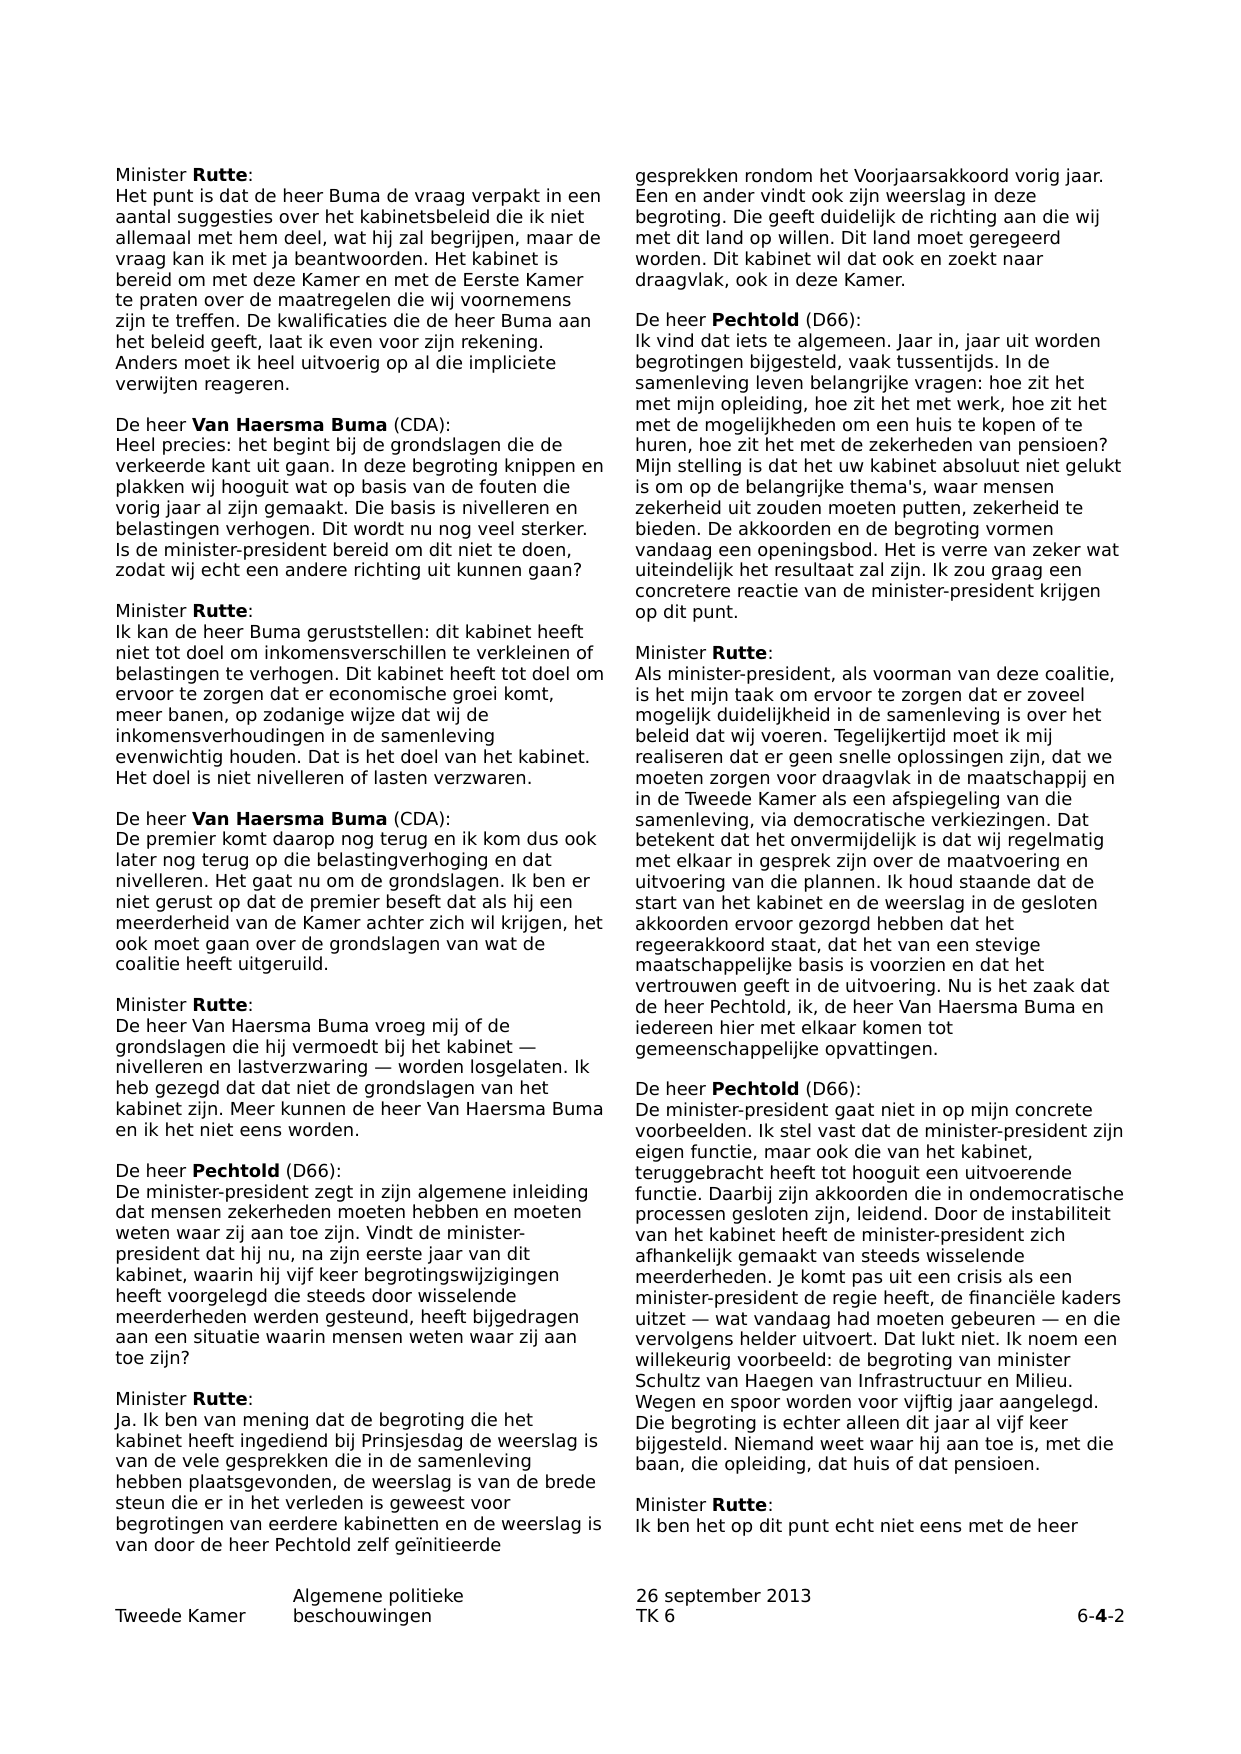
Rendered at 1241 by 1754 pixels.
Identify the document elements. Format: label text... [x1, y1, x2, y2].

text De heer Van Haersma Buma vroeg mij of de grondslagen die hij vermoedt bij het kabinet — nivelleren en lastverzwaring — worden losgelaten. Ik heb gezegd dat dat niet de grondslagen van het kabinet zijn. Meer kunnen de heer Van Haersma Buma en ik het niet eens worden. [115, 1016, 605, 1141]
text Ik ben het op dit punt echt niet eens met de heer [635, 1516, 1125, 1537]
text De heer Van Haersma Buma (CDA): [115, 414, 605, 435]
text Minister Rutte: [115, 601, 605, 622]
text Ja. Ik ben van mening dat de begroting die het kabinet heeft ingediend bij Prinsjesdag de weerslag is van de vele gesprekken die in de samenleving hebben plaatsgevonden, de weerslag is van de brede steun die er in het verleden is geweest voor begrotingen van eerdere kabinetten en de weerslag is van door de heer Pechtold zelf geïnitieerde [115, 1409, 605, 1555]
text Ik kan de heer Buma geruststellen: dit kabinet heeft niet tot doel om inkomensverschillen te verkleinen of belastingen te verhogen. Dit kabinet heeft tot doel om ervoor te zorgen dat er economische groei komt, meer banen, op zodanige wijze dat wij de inkomensverhoudingen in de samenleving evenwichtig houden. Dat is het doel van het kabinet. Het doel is niet nivelleren of lasten verzwaren. [115, 622, 605, 788]
text De premier komt daarop nog terug en ik kom dus ook later nog terug op die belastingverhoging en dat nivelleren. Het gaat nu om de grondslagen. Ik ben er niet gerust op dat de premier beseft dat als hij een meerderheid van de Kamer achter zich wil krijgen, het ook moet gaan over de grondslagen van wat de coalitie heeft uitgeruild. [115, 829, 605, 975]
text De heer Pechtold (D66): [115, 1161, 605, 1181]
text Het punt is dat de heer Buma de vraag verpakt in een aantal suggesties over het kabinetsbeleid die ik niet allemaal met hem deel, wat hij zal begrijpen, maar de vraag kan ik met ja beantwoorden. Het kabinet is bereid om met deze Kamer en met de Eerste Kamer te praten over de maatregelen die wij voornemens zijn te treffen. De kwalificaties die de heer Buma aan het beleid geeft, laat ik even voor zijn rekening. Anders moet ik heel uitvoerig op al die impliciete verwijten reageren. [115, 186, 605, 394]
text De heer Pechtold (D66): [635, 1079, 1125, 1100]
text gesprekken rondom het Voorjaarsakkoord vorig jaar. Een en ander vindt ook zijn weerslag in deze begroting. Die geeft duidelijk de richting aan die wij met dit land op willen. Dit land moet geregeerd worden. Dit kabinet wil dat ook en zoekt naar draagvlak, ook in deze Kamer. [635, 165, 1125, 290]
text Minister Rutte: [635, 643, 1125, 663]
text Minister Rutte: [115, 1389, 605, 1409]
text De minister-president gaat niet in op mijn concrete voorbeelden. Ik stel vast dat de minister-president zijn eigen functie, maar ook die van het kabinet, teruggebracht heeft tot hooguit een uitvoerende functie. Daarbij zijn akkoorden die in ondemocratische processen gesloten zijn, leidend. Door de instabiliteit van het kabinet heeft de minister-president zich afhankelijk gemaakt van steeds wisselende meerderheden. Je komt pas uit een crisis als een minister-president de regie heeft, de financiële kaders uitzet — wat vandaag had moeten gebeuren — en die vervolgens helder uitvoert. Dat lukt niet. Ik noem een willekeurig voorbeeld: de begroting van minister Schultz van Haegen van Infrastructuur en Milieu. Wegen en spoor worden voor vijftig jaar aangelegd. Die begroting is echter alleen dit jaar al vijf keer bijgesteld. Niemand weet waar hij aan toe is, met die baan, die opleiding, dat huis of dat pensioen. [635, 1100, 1125, 1475]
text Minister Rutte: [115, 995, 605, 1016]
text De minister-president zegt in zijn algemene inleiding dat mensen zekerheden moeten hebben en moeten weten waar zij aan toe zijn. Vindt de minister-president dat hij nu, na zijn eerste jaar van dit kabinet, waarin hij vijf keer begrotingswijzigingen heeft voorgelegd die steeds door wisselende meerderheden werden gesteund, heeft bijgedragen aan een situatie waarin mensen weten waar zij aan toe zijn? [115, 1181, 605, 1369]
text Ik vind dat iets te algemeen. Jaar in, jaar uit worden begrotingen bijgesteld, vaak tussentijds. In de samenleving leven belangrijke vragen: hoe zit het met mijn opleiding, hoe zit het met werk, hoe zit het met de mogelijkheden om een huis te kopen of te huren, hoe zit het met de zekerheden van pensioen? Mijn stelling is dat het uw kabinet absoluut niet gelukt is om op de belangrijke thema's, waar mensen zekerheid uit zouden moeten putten, zekerheid te bieden. De akkoorden en de begroting vormen vandaag een openingsbod. Het is verre van zeker wat uiteindelijk het resultaat zal zijn. Ik zou graag een concretere reactie van de minister-president krijgen op dit punt. [635, 331, 1125, 623]
text De heer Van Haersma Buma (CDA): [115, 808, 605, 829]
text Heel precies: het begint bij de grondslagen die de verkeerde kant uit gaan. In deze begroting knippen en plakken wij hooguit wat op basis van de fouten die vorig jaar al zijn gemaakt. Die basis is nivelleren en belastingen verhogen. Dit wordt nu nog veel sterker. Is de minister-president bereid om dit niet te doen, zodat wij echt een andere richting uit kunnen gaan? [115, 435, 605, 581]
text Als minister-president, als voorman van deze coalitie, is het mijn taak om ervoor te zorgen dat er zoveel mogelijk duidelijkheid in de samenleving is over het beleid dat wij voeren. Tegelijkertijd moet ik mij realiseren dat er geen snelle oplossingen zijn, dat we moeten zorgen voor draagvlak in de maatschappij en in de Tweede Kamer als een afspiegeling van die samenleving, via democratische verkiezingen. Dat betekent dat het onvermijdelijk is dat wij regelmatig met elkaar in gesprek zijn over de maatvoering en uitvoering van die plannen. Ik houd staande dat de start van het kabinet en de weerslag in de gesloten akkoorden ervoor gezorgd hebben dat het regeerakkoord staat, dat het van een stevige maatschappelijke basis is voorzien en dat het vertrouwen geeft in de uitvoering. Nu is het zaak dat de heer Pechtold, ik, de heer Van Haersma Buma en iedereen hier met elkaar komen tot gemeenschappelijke opvattingen. [635, 663, 1125, 1059]
text De heer Pechtold (D66): [635, 310, 1125, 331]
text Minister Rutte: [115, 165, 605, 186]
text Minister Rutte: [635, 1495, 1125, 1516]
